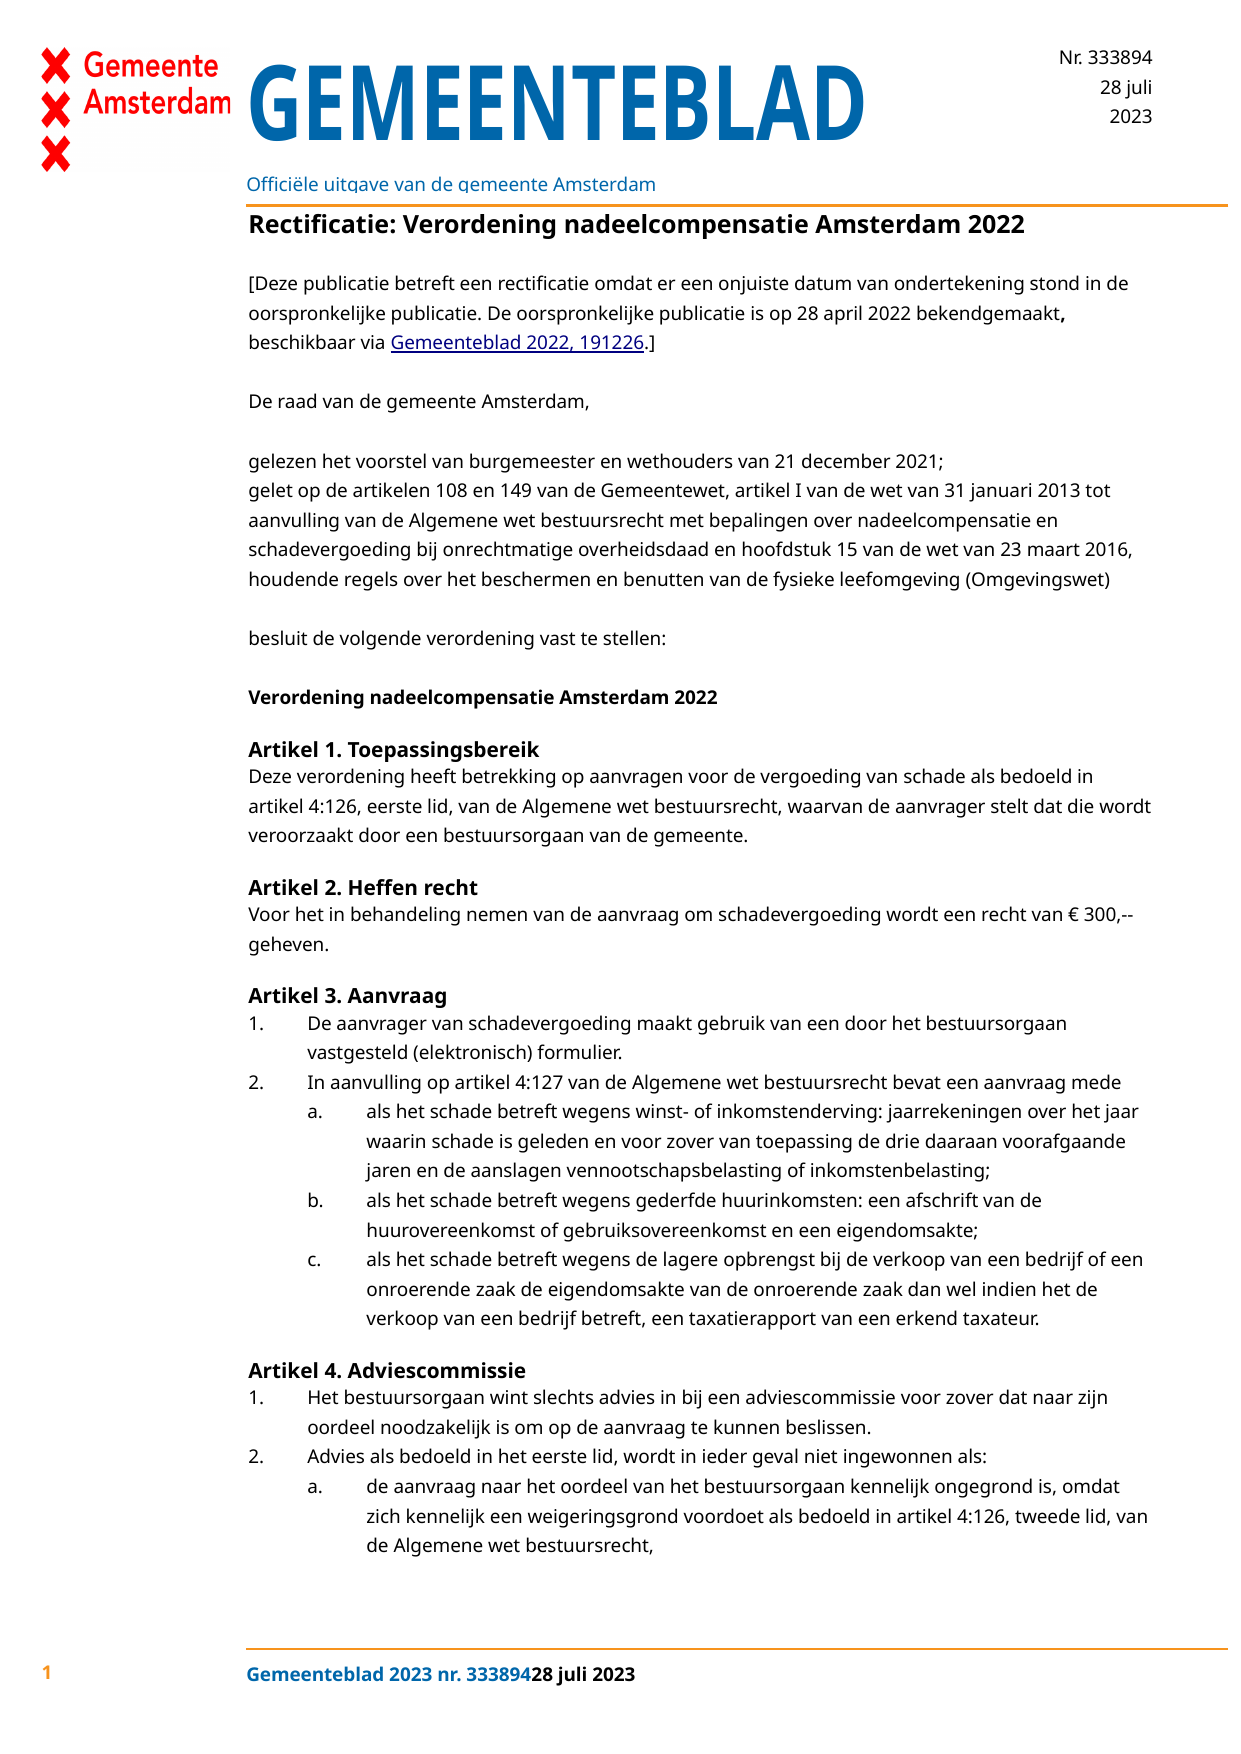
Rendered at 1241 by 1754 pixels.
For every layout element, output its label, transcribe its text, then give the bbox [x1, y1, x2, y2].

list De aanvrager van schadevergoeding maakt gebruik van een door het bestuursorgaan vastgesteld (elektronisch) formulier. [248, 1010, 1152, 1065]
list de aanvraag naar het oordeel van het bestuursorgaan kennelijk ongegrond is, omdat zich kennelijk een weigeringsgrond voordoet als bedoeld in artikel 4:126, tweede lid, van de Algemene wet bestuursrecht, [307, 1473, 1152, 1558]
list als het schade betreft wegens gederfde huurinkomsten: een afschrift van de huurovereenkomst of gebruiksovereenkomst en een eigendomsakte; [307, 1187, 1152, 1243]
text Voor het in behandeling nemen van de aanvraag om schadevergoeding wordt een recht van € 300,-- geheven. [248, 901, 1152, 957]
text gelezen het voorstel van burgemeester en wethouders van 21 december 2021; [248, 448, 1152, 473]
list als het schade betreft wegens de lagere opbrengst bij de verkoop van een bedrijf of een onroerende zaak de eigendomsakte van de onroerende zaak dan wel indien het de verkoop van een bedrijf betreft, een taxatierapport van een erkend taxateur. [307, 1246, 1152, 1331]
text besluit de volgende verordening vast te stellen: [248, 625, 1152, 651]
picture [41, 47, 231, 172]
text Artikel 2. Heffen recht [248, 873, 1152, 901]
list Het bestuursorgaan wint slechts advies in bij een adviescommissie voor zover dat naar zijn oordeel noodzakelijk is om op de aanvraag te kunnen beslissen. [248, 1384, 1152, 1440]
text [Deze publicatie betreft een rectificatie omdat er een onjuiste datum van ondertekening stond in de oorspronkelijke publicatie. De oorspronkelijke publicatie is op 28 april 2022 bekendgemaakt, beschikbaar via Gemeenteblad 2022, 191226.] [248, 270, 1152, 355]
list Advies als bedoeld in het eerste lid, wordt in ieder geval niet ingewonnen als: [248, 1444, 1152, 1469]
text De raad van de gemeente Amsterdam, [248, 389, 1152, 414]
text Artikel 3. Aanvraag [248, 981, 1152, 1010]
list In aanvulling op artikel 4:127 van de Algemene wet bestuursrecht bevat een aanvraag mede [248, 1069, 1152, 1095]
text Artikel 1. Toepassingsbereik [248, 735, 1152, 763]
text Rectificatie: Verordening nadeelcompensatie Amsterdam 2022 [248, 207, 1152, 241]
text Verordening nadeelcompensatie Amsterdam 2022 [248, 684, 1152, 710]
text gelet op de artikelen 108 en 149 van de Gemeentewet, artikel I van de wet van 31 januari 2013 tot aanvulling van de Algemene wet bestuursrecht met bepalingen over nadeelcompensatie en schadevergoeding bij onrechtmatige overheidsdaad en hoofdstuk 15 van de wet van 23 maart 2016, houdende regels over het beschermen en benutten van de fysieke leefomgeving (Omgevingswet) [248, 477, 1152, 592]
text Deze verordening heeft betrekking op aanvragen voor de vergoeding van schade als bedoeld in artikel 4:126, eerste lid, van de Algemene wet bestuursrecht, waarvan de aanvrager stelt dat die wordt veroorzaakt door een bestuursorgaan van de gemeente. [248, 763, 1152, 848]
text Artikel 4. Adviescommissie [248, 1356, 1152, 1384]
list als het schade betreft wegens winst- of inkomstenderving: jaarrekeningen over het jaar waarin schade is geleden en voor zover van toepassing de drie daaraan voorafgaande jaren en de aanslagen vennootschapsbelasting of inkomstenbelasting; [307, 1098, 1152, 1183]
